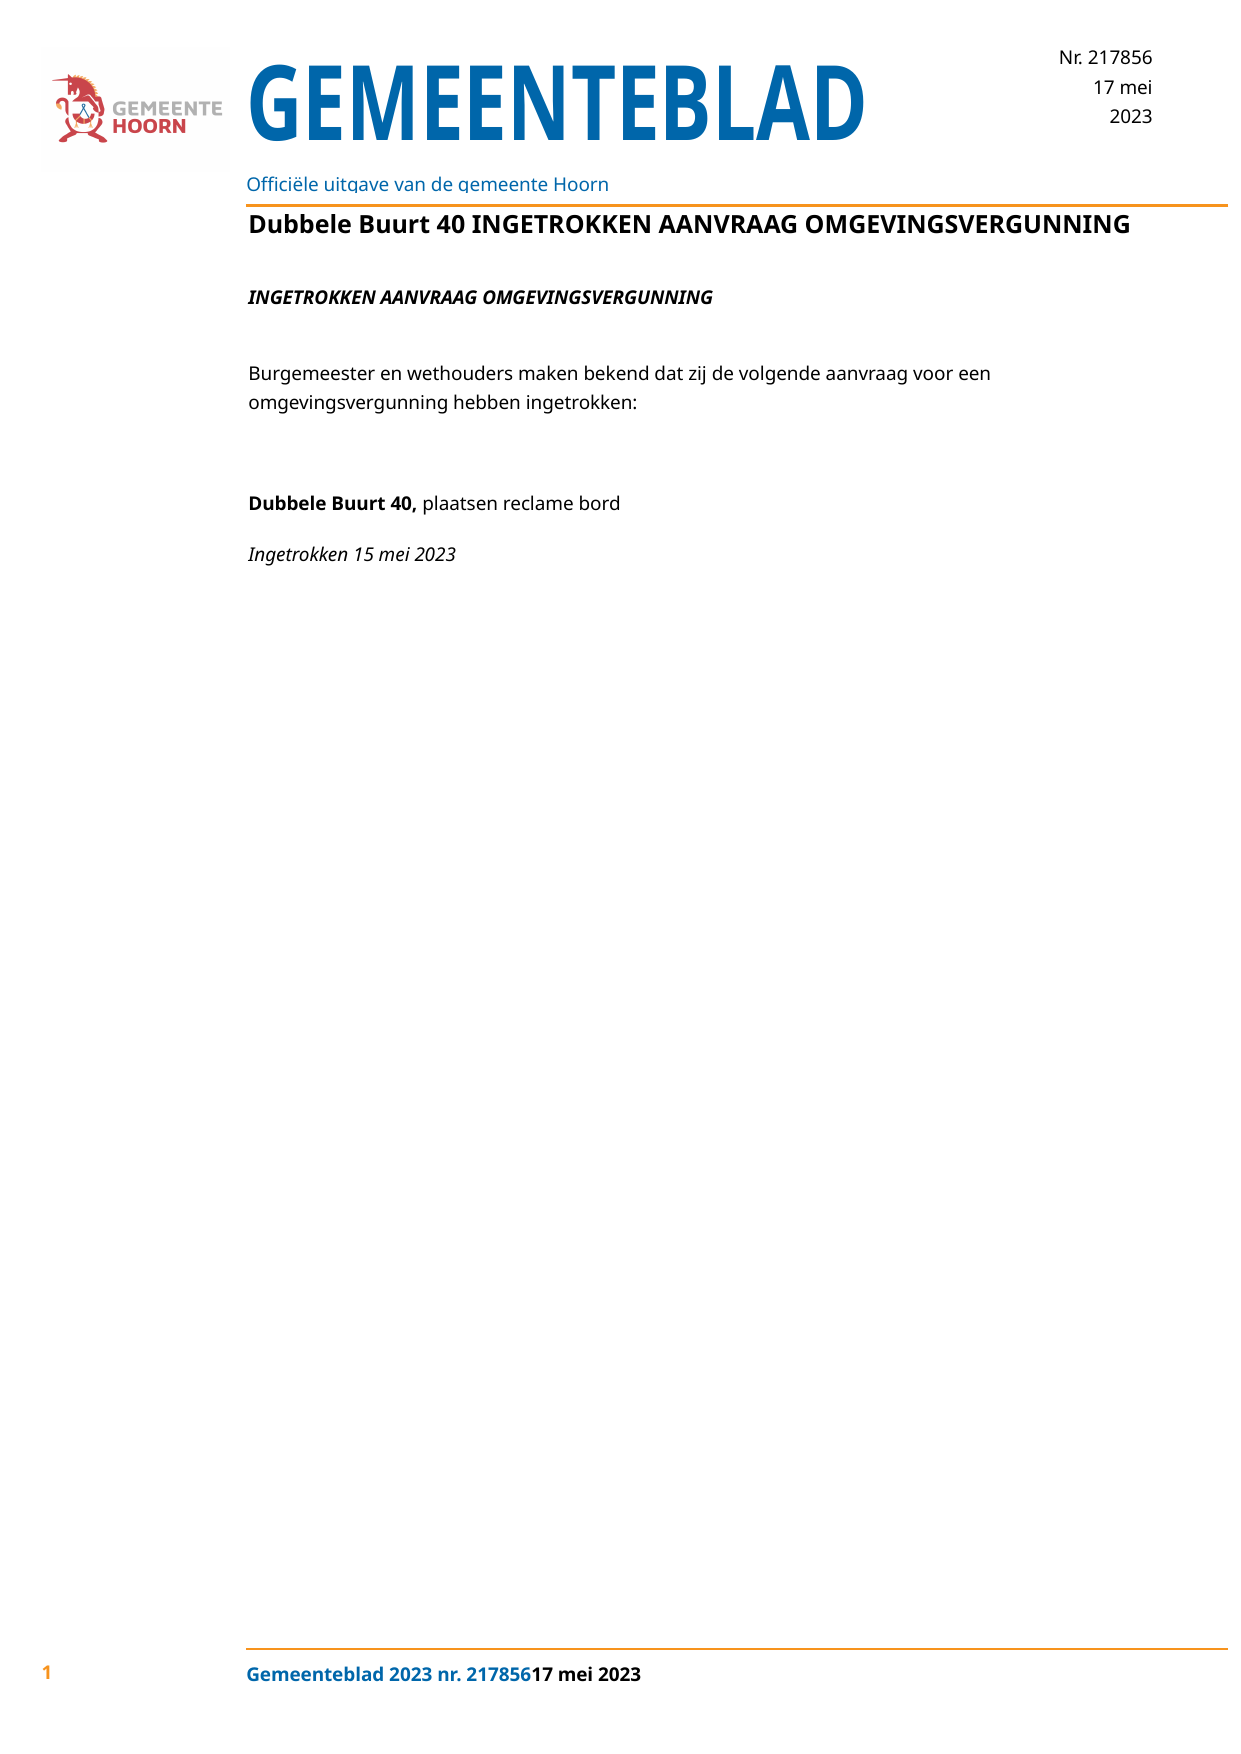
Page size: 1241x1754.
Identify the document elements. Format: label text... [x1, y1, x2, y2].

text Dubbele Buurt 40 INGETROKKEN AANVRAAG OMGEVINGSVERGUNNING [248, 207, 1152, 241]
text Ingetrokken 15 mei 2023 [248, 541, 1152, 567]
text INGETROKKEN AANVRAAG OMGEVINGSVERGUNNING [248, 284, 1152, 309]
picture [41, 47, 231, 172]
text Burgemeester en wethouders maken bekend dat zij de volgende aanvraag voor een omgevingsvergunning hebben ingetrokken: [248, 360, 1152, 415]
text Dubbele Buurt 40, plaatsen reclame bord [248, 490, 1152, 516]
